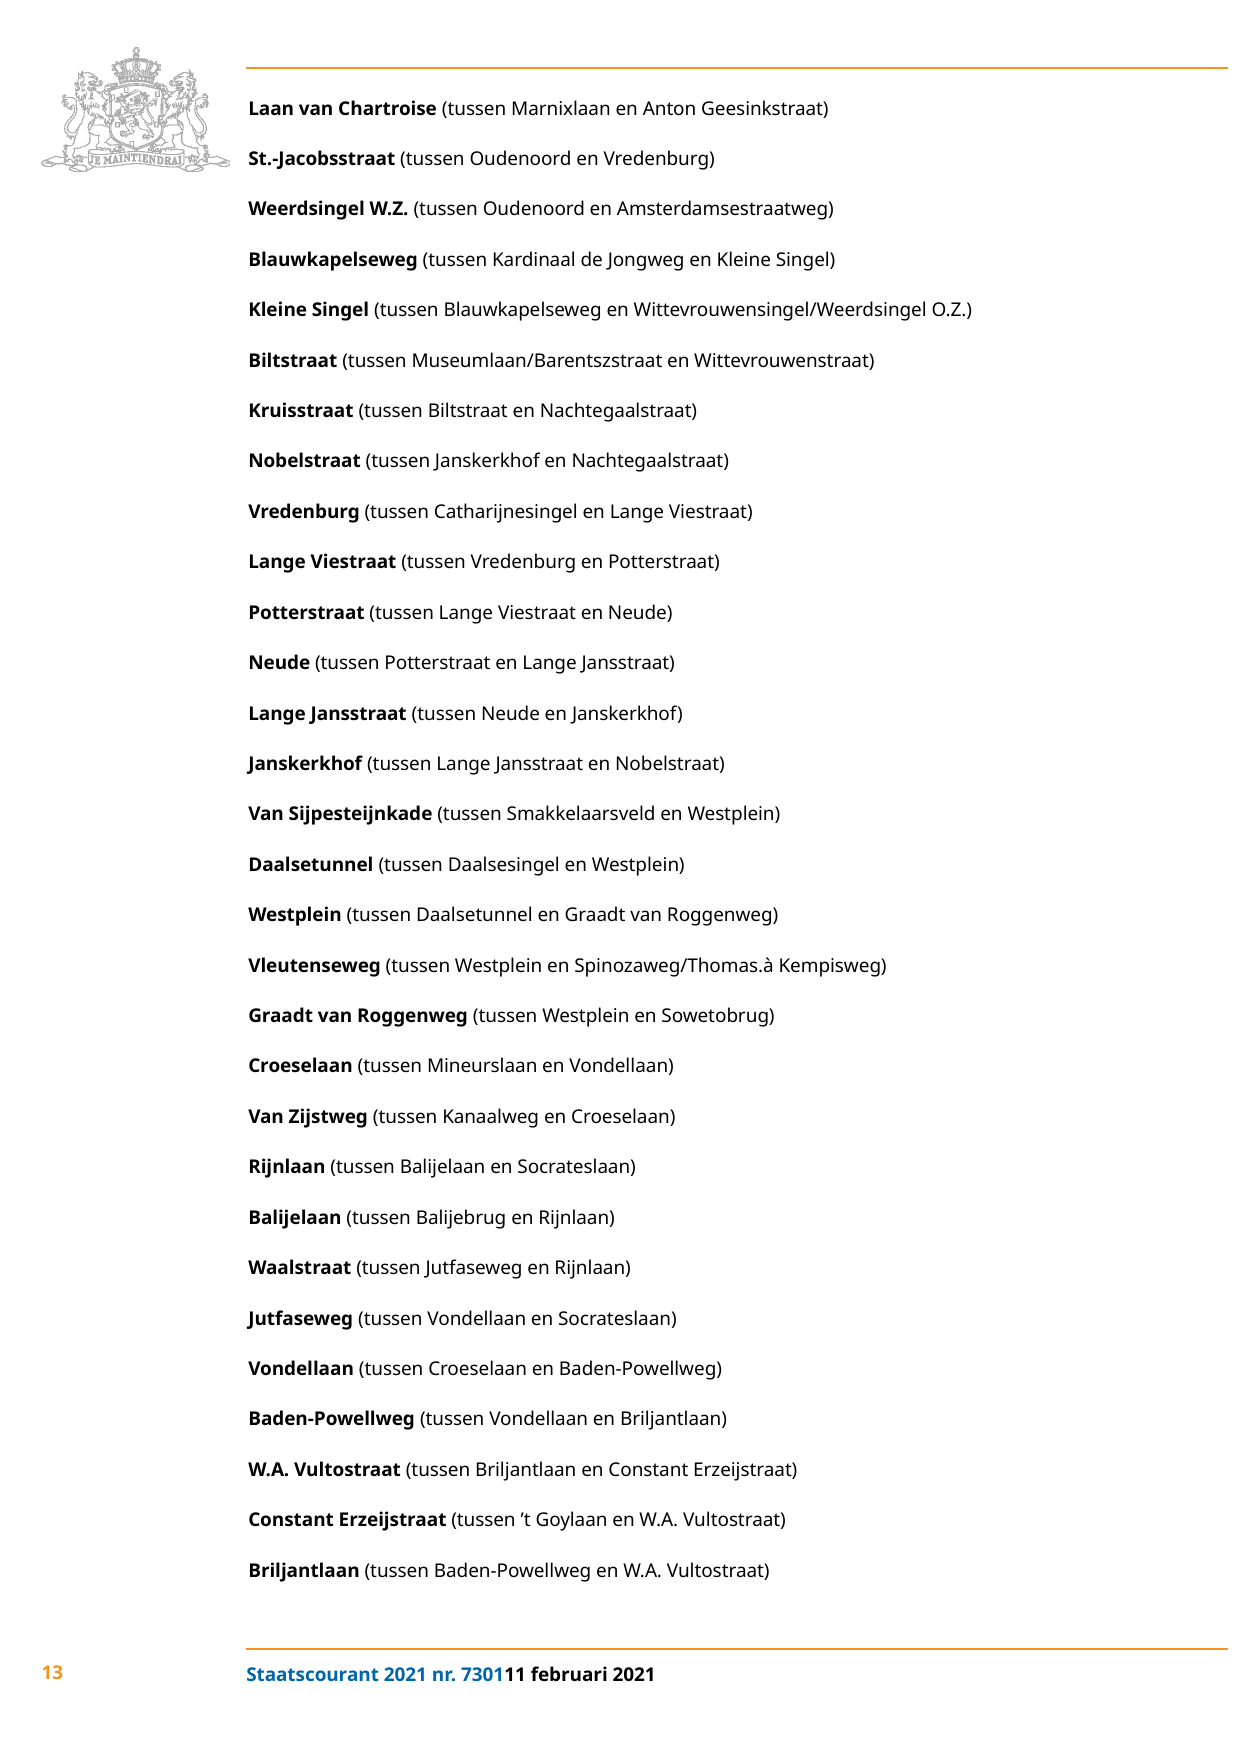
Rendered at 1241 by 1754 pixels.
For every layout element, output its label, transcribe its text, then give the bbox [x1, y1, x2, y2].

text Westplein (tussen Daalsetunnel en Graadt van Roggenweg) [248, 901, 1152, 927]
text Daalsetunnel (tussen Daalsesingel en Westplein) [248, 851, 1152, 877]
text Vleutenseweg (tussen Westplein en Spinozaweg/Thomas.à Kempisweg) [248, 952, 1152, 978]
text Kleine Singel (tussen Blauwkapelseweg en Wittevrouwensingel/Weerdsingel O.Z.) [248, 296, 1152, 322]
text Van Zijstweg (tussen Kanaalweg en Croeselaan) [248, 1103, 1152, 1129]
text Baden-Powellweg (tussen Vondellaan en Briljantlaan) [248, 1406, 1152, 1431]
text Neude (tussen Potterstraat en Lange Jansstraat) [248, 649, 1152, 675]
text Nobelstraat (tussen Janskerkhof en Nachtegaalstraat) [248, 448, 1152, 473]
text Lange Jansstraat (tussen Neude en Janskerkhof) [248, 700, 1152, 726]
text Graadt van Roggenweg (tussen Westplein en Sowetobrug) [248, 1002, 1152, 1028]
text Weerdsingel W.Z. (tussen Oudenoord en Amsterdamsestraatweg) [248, 196, 1152, 221]
text W.A. Vultostraat (tussen Briljantlaan en Constant Erzeijstraat) [248, 1456, 1152, 1482]
text Waalstraat (tussen Jutfaseweg en Rijnlaan) [248, 1254, 1152, 1280]
text Kruisstraat (tussen Biltstraat en Nachtegaalstraat) [248, 397, 1152, 423]
text Lange Viestraat (tussen Vredenburg en Potterstraat) [248, 548, 1152, 574]
text Vondellaan (tussen Croeselaan en Baden-Powellweg) [248, 1355, 1152, 1381]
text Croeselaan (tussen Mineurslaan en Vondellaan) [248, 1053, 1152, 1078]
text Laan van Chartroise (tussen Marnixlaan en Anton Geesinkstraat) [248, 95, 1152, 121]
text Jutfaseweg (tussen Vondellaan en Socrateslaan) [248, 1305, 1152, 1331]
text Rijnlaan (tussen Balijelaan en Socrateslaan) [248, 1153, 1152, 1179]
text Briljantlaan (tussen Baden-Powellweg en W.A. Vultostraat) [248, 1557, 1152, 1583]
text Balijelaan (tussen Balijebrug en Rijnlaan) [248, 1204, 1152, 1230]
text Potterstraat (tussen Lange Viestraat en Neude) [248, 599, 1152, 625]
picture [41, 47, 231, 172]
text Janskerkhof (tussen Lange Jansstraat en Nobelstraat) [248, 750, 1152, 776]
text Constant Erzeijstraat (tussen ’t Goylaan en W.A. Vultostraat) [248, 1506, 1152, 1532]
text Van Sijpesteijnkade (tussen Smakkelaarsveld en Westplein) [248, 801, 1152, 826]
text St.-Jacobsstraat (tussen Oudenoord en Vredenburg) [248, 145, 1152, 171]
text Biltstraat (tussen Museumlaan/Barentszstraat en Wittevrouwenstraat) [248, 347, 1152, 373]
text Blauwkapelseweg (tussen Kardinaal de Jongweg en Kleine Singel) [248, 246, 1152, 272]
text Vredenburg (tussen Catharijnesingel en Lange Viestraat) [248, 498, 1152, 524]
